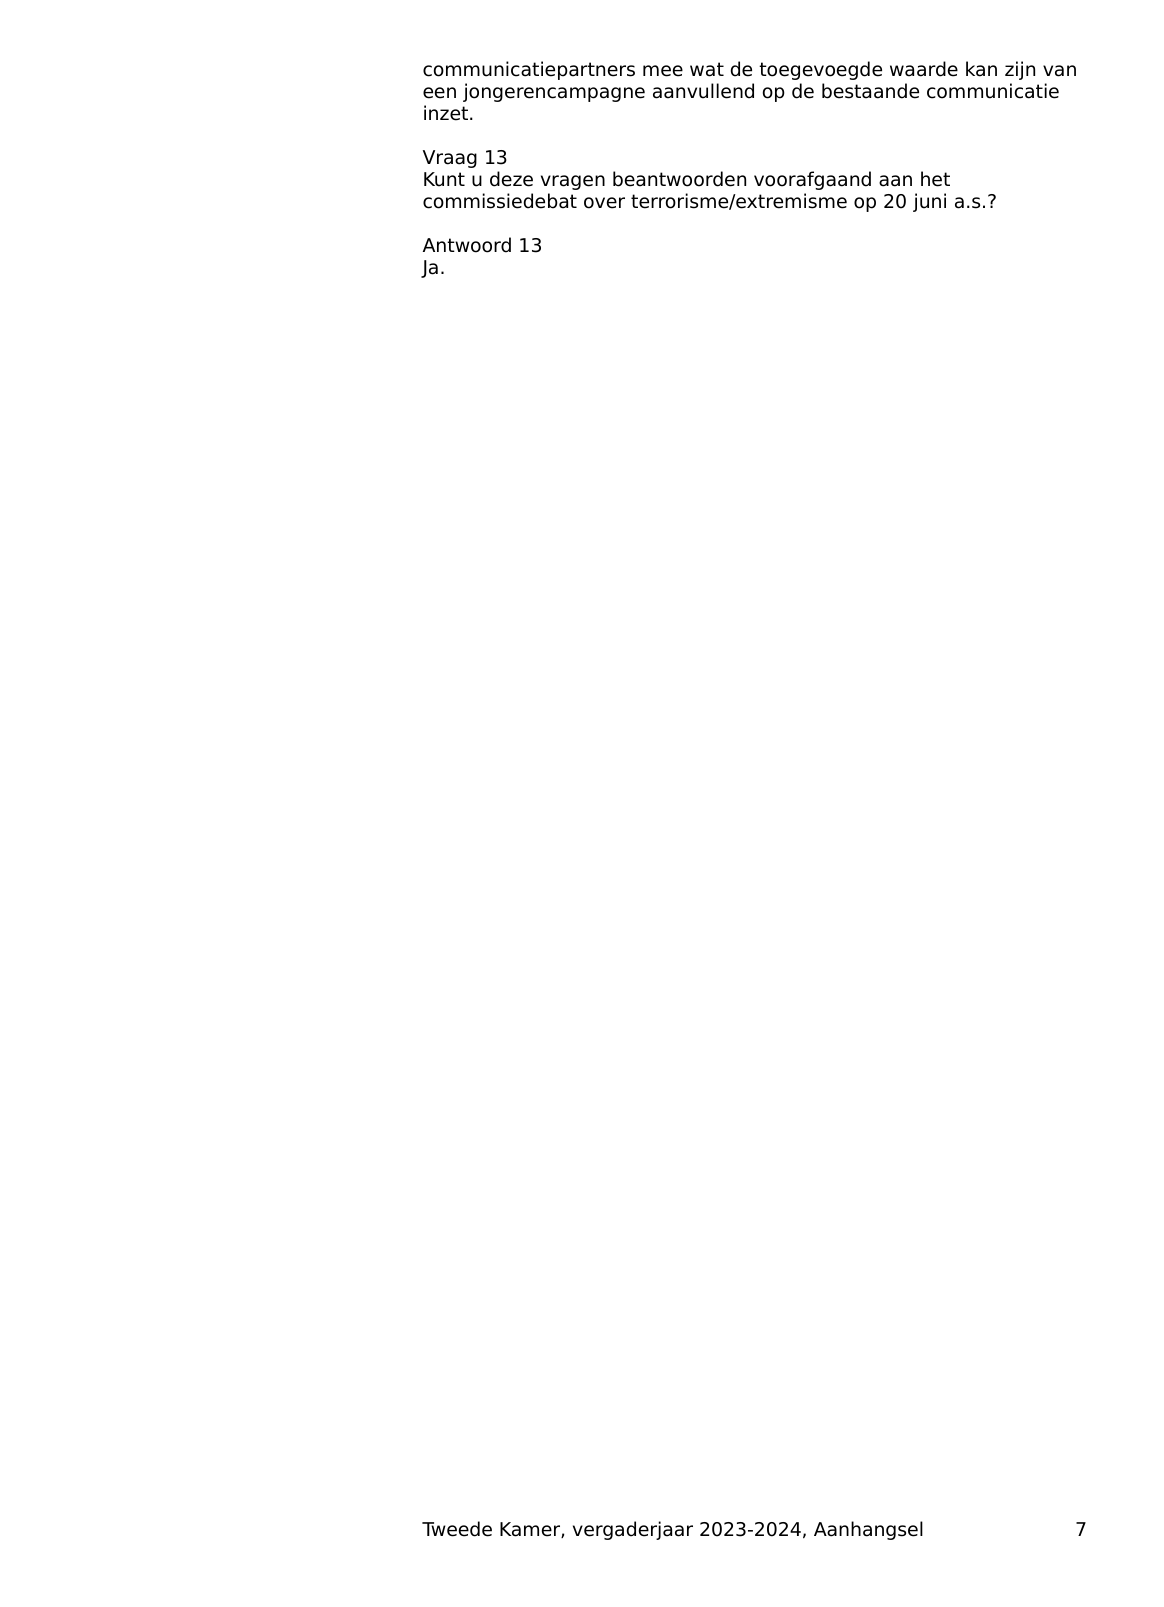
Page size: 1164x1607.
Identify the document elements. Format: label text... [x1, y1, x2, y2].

text Kunt u deze vragen beantwoorden voorafgaand aan het commissiedebat over terrorisme/extremisme op 20 juni a.s.? [422, 169, 1087, 213]
text communicatiepartners mee wat de toegevoegde waarde kan zijn van een jongerencampagne aanvullend op de bestaande communicatie inzet. [422, 59, 1087, 125]
text Vraag 13 [422, 147, 1087, 169]
text Ja. [422, 257, 1087, 279]
text Antwoord 13 [422, 235, 1087, 257]
